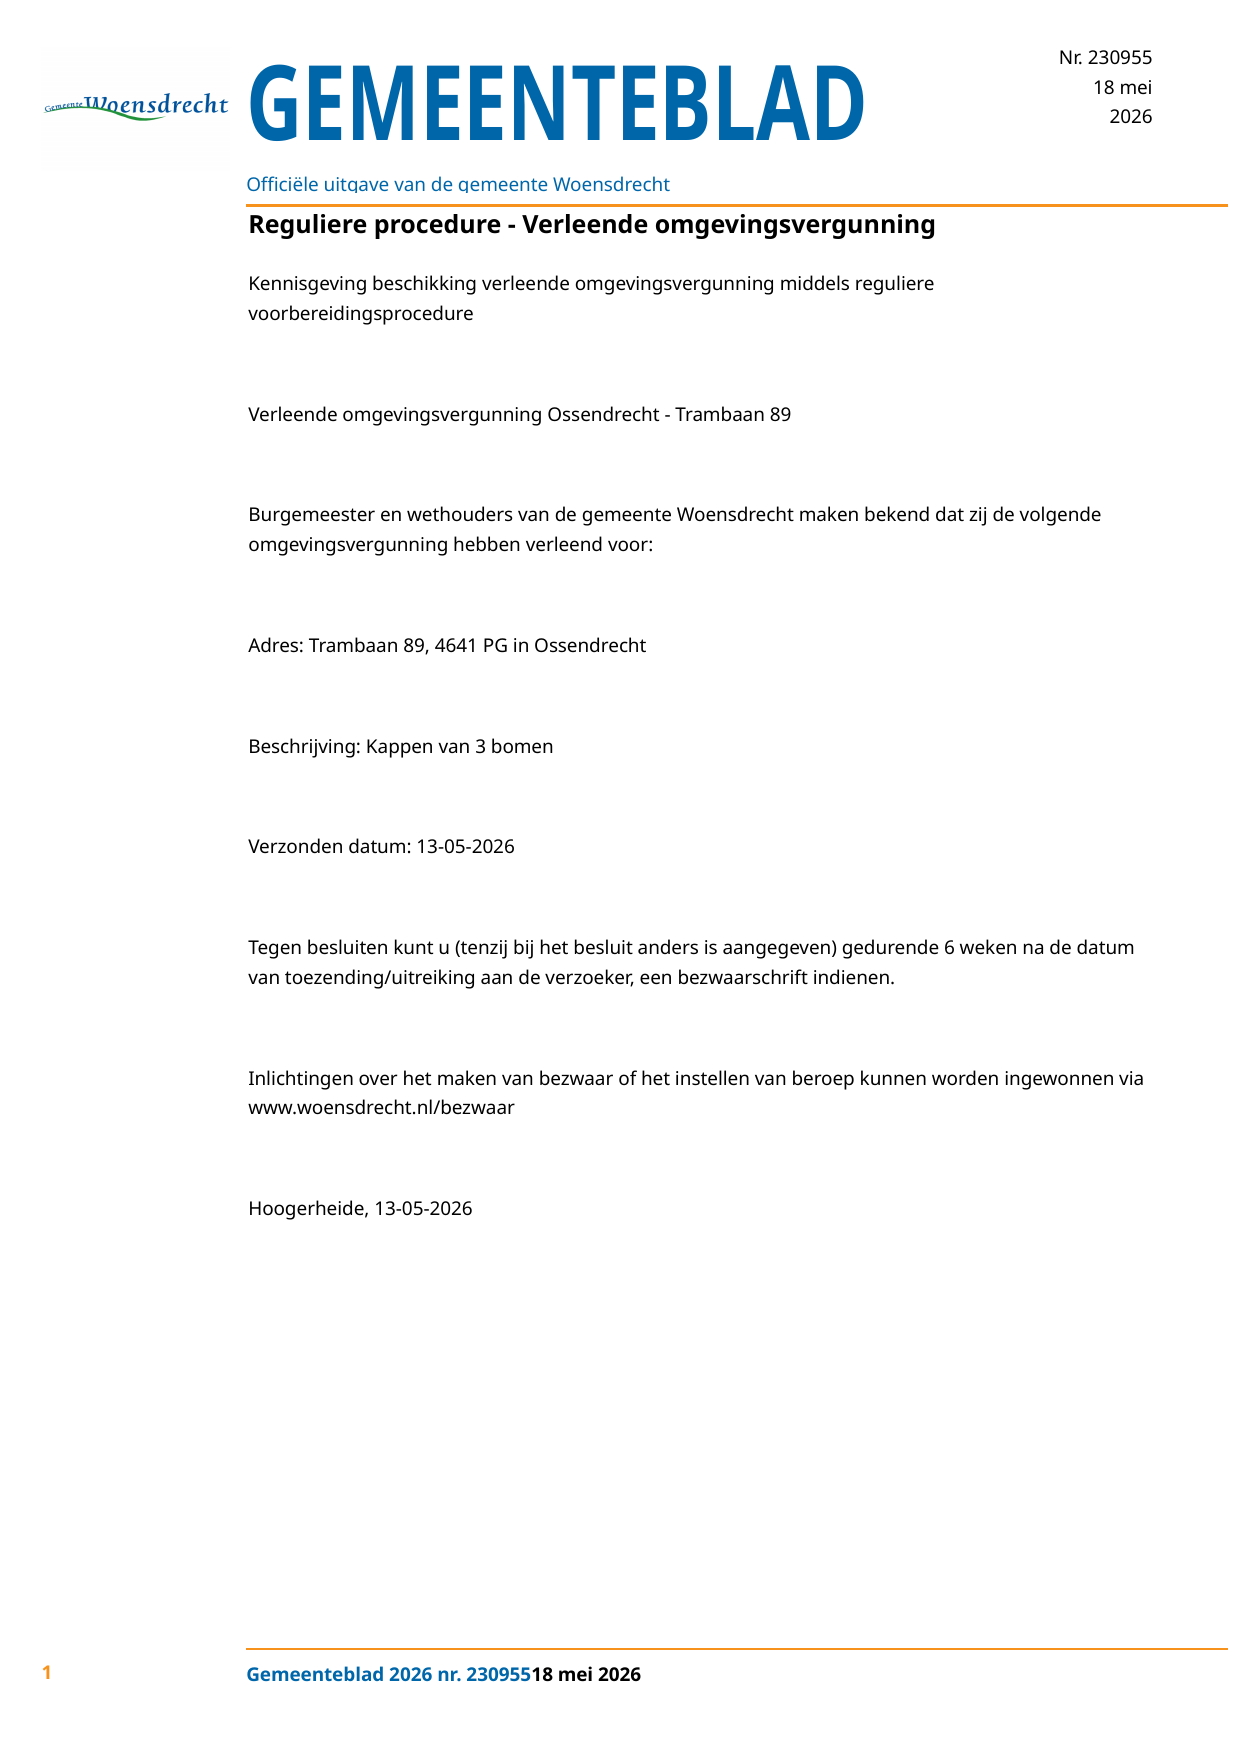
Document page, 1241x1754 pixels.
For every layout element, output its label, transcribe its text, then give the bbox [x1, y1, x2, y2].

text Verleende omgevingsvergunning Ossendrecht - Trambaan 89 [248, 401, 1152, 426]
text Burgemeester en wethouders van de gemeente Woensdrecht maken bekend dat zij de volgende omgevingsvergunning hebben verleend voor: [248, 502, 1152, 557]
picture [41, 47, 231, 172]
text Inlichtingen over het maken van bezwaar of het instellen van beroep kunnen worden ingewonnen via www.woensdrecht.nl/bezwaar [248, 1065, 1152, 1120]
text Hoogerheide, 13-05-2026 [248, 1195, 1152, 1221]
text Adres: Trambaan 89, 4641 PG in Ossendrecht [248, 632, 1152, 658]
text Verzonden datum: 13-05-2026 [248, 834, 1152, 859]
text Tegen besluiten kunt u (tenzij bij het besluit anders is aangegeven) gedurende 6 weken na de datum van toezending/uitreiking aan de verzoeker, een bezwaarschrift indienen. [248, 934, 1152, 990]
text Beschrijving: Kappen van 3 bomen [248, 733, 1152, 758]
text Reguliere procedure - Verleende omgevingsvergunning [248, 207, 1152, 241]
text Kennisgeving beschikking verleende omgevingsvergunning middels reguliere voorbereidingsprocedure [248, 270, 1152, 326]
